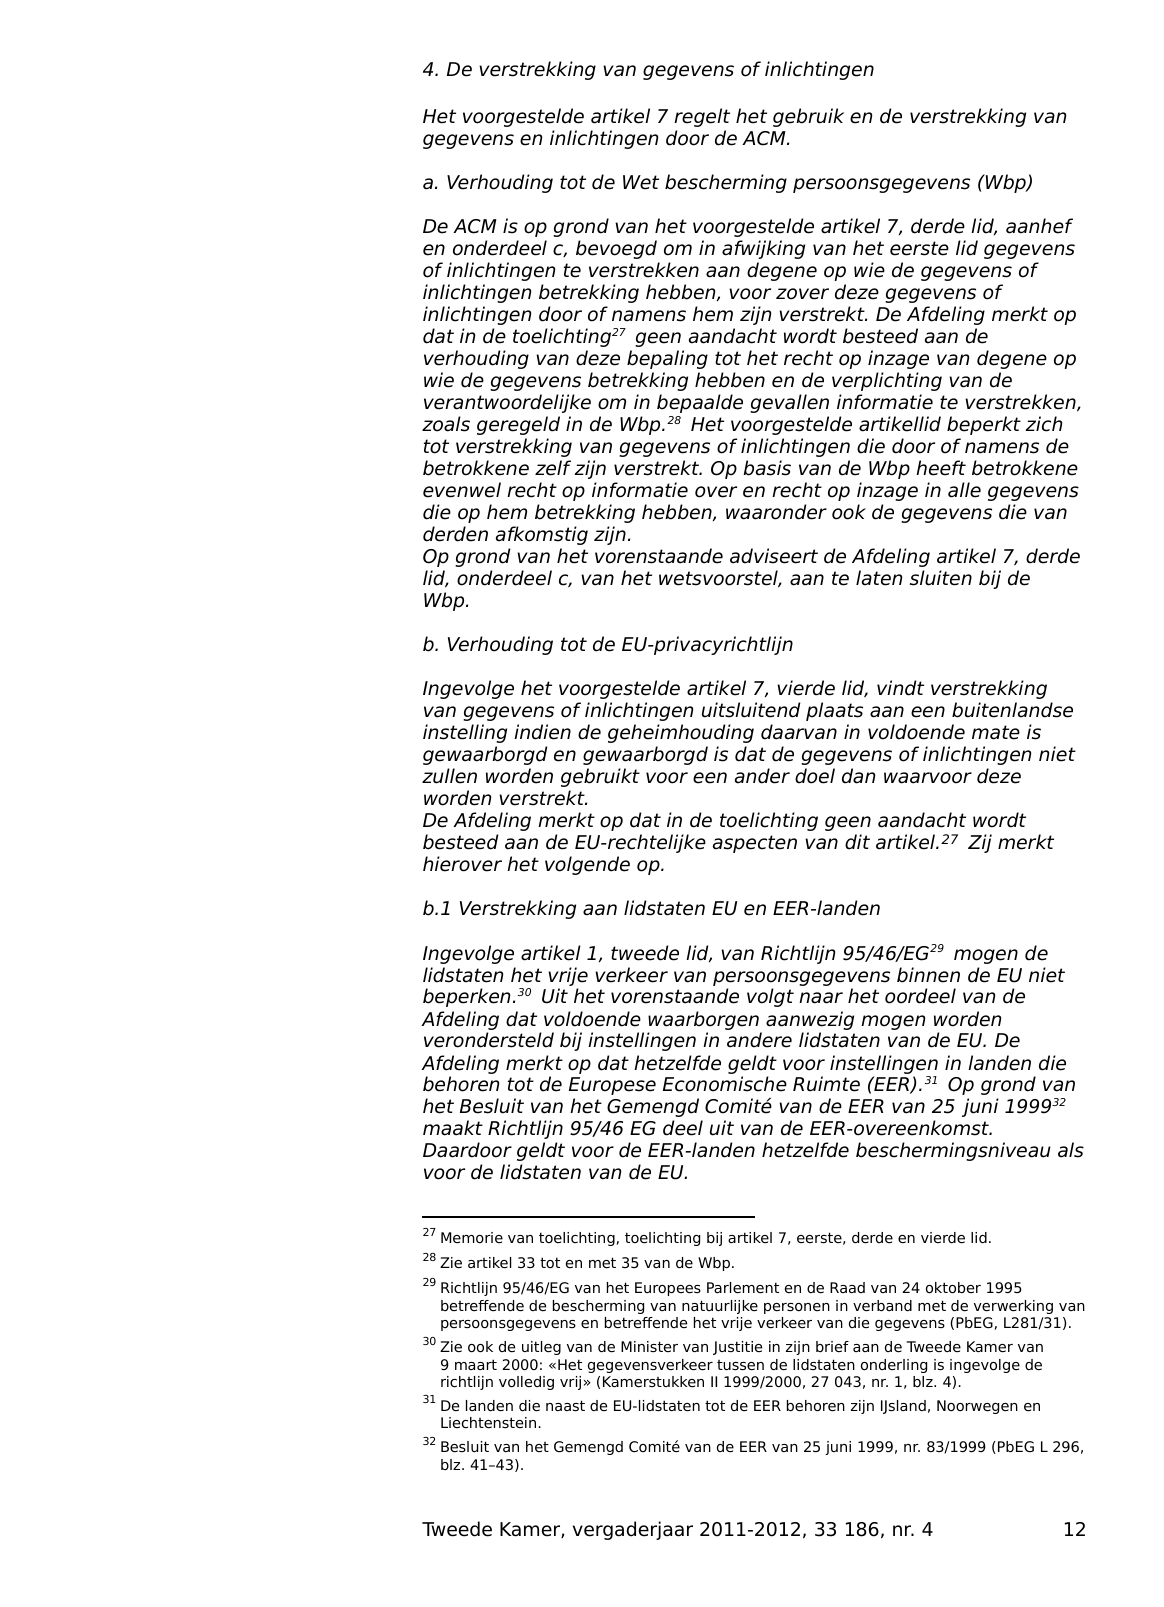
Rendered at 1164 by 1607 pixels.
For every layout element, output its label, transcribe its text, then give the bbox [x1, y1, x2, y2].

text Ingevolge artikel 1, tweede lid, van Richtlijn 95/46/EG mogen de lidstaten het vrije verkeer van persoonsgegevens binnen de EU niet beperken. Uit het vorenstaande volgt naar het oordeel van de Afdeling dat voldoende waarborgen aanwezig mogen worden verondersteld bij instellingen in andere lidstaten van de EU. De Afdeling merkt op dat hetzelfde geldt voor instellingen in landen die behoren tot de Europese Economische Ruimte (EER). Op grond van het Besluit van het Gemengd Comité van de EER van 25 juni 1999 maakt Richtlijn 95/46 EG deel uit van de EER-overeenkomst. Daardoor geldt voor de EER-landen hetzelfde beschermingsniveau als voor de lidstaten van de EU. [422, 942, 1087, 1184]
text De ACM is op grond van het voorgestelde artikel 7, derde lid, aanhef en onderdeel c, bevoegd om in afwijking van het eerste lid gegevens of inlichtingen te verstrekken aan degene op wie de gegevens of inlichtingen betrekking hebben, voor zover deze gegevens of inlichtingen door of namens hem zijn verstrekt. De Afdeling merkt op dat in de toelichting geen aandacht wordt besteed aan de verhouding van deze bepaling tot het recht op inzage van degene op wie de gegevens betrekking hebben en de verplichting van de verantwoordelijke om in bepaalde gevallen informatie te verstrekken, zoals geregeld in de Wbp. Het voorgestelde artikellid beperkt zich tot verstrekking van gegevens of inlichtingen die door of namens de betrokkene zelf zijn verstrekt. Op basis van de Wbp heeft betrokkene evenwel recht op informatie over en recht op inzage in alle gegevens die op hem betrekking hebben, waaronder ook de gegevens die van derden afkomstig zijn. [422, 216, 1087, 546]
text Het voorgestelde artikel 7 regelt het gebruik en de verstrekking van gegevens en inlichtingen door de ACM. [422, 106, 1087, 150]
subtitle 4. De verstrekking van gegevens of inlichtingen [422, 59, 1087, 81]
text Besluit van het Gemengd Comité van de EER van 25 juni 1999, nr. 83/1999 (PbEG L 296, blz. 41–43). [422, 1435, 1087, 1474]
text Op grond van het vorenstaande adviseert de Afdeling artikel 7, derde lid, onderdeel c, van het wetsvoorstel, aan te laten sluiten bij de Wbp. [422, 546, 1087, 612]
text Zie artikel 33 tot en met 35 van de Wbp. [422, 1251, 1087, 1273]
text Richtlijn 95/46/EG van het Europees Parlement en de Raad van 24 oktober 1995 betreffende de bescherming van natuurlijke personen in verband met de verwerking van persoonsgegevens en betreffende het vrije verkeer van die gegevens (PbEG, L281/31). [422, 1276, 1087, 1332]
subtitle a. Verhouding tot de Wet bescherming persoonsgegevens (Wbp) [422, 172, 1087, 194]
text De landen die naast de EU-lidstaten tot de EER behoren zijn IJsland, Noorwegen en Liechtenstein. [422, 1393, 1087, 1432]
text Zie ook de uitleg van de Minister van Justitie in zijn brief aan de Tweede Kamer van 9 maart 2000: «Het gegevensverkeer tussen de lidstaten onderling is ingevolge de richtlijn volledig vrij» (Kamerstukken II 1999/2000, 27 043, nr. 1, blz. 4). [422, 1335, 1087, 1391]
text Ingevolge het voorgestelde artikel 7, vierde lid, vindt verstrekking van gegevens of inlichtingen uitsluitend plaats aan een buitenlandse instelling indien de geheimhouding daarvan in voldoende mate is gewaarborgd en gewaarborgd is dat de gegevens of inlichtingen niet zullen worden gebruikt voor een ander doel dan waarvoor deze worden verstrekt. [422, 678, 1087, 810]
subtitle b. Verhouding tot de EU-privacyrichtlijn [422, 634, 1087, 656]
text Memorie van toelichting, toelichting bij artikel 7, eerste, derde en vierde lid. [422, 1226, 1087, 1248]
text De Afdeling merkt op dat in de toelichting geen aandacht wordt besteed aan de EU-rechtelijke aspecten van dit artikel.27 Zij merkt hierover het volgende op. [422, 810, 1087, 876]
subtitle b.1 Verstrekking aan lidstaten EU en EER-landen [422, 898, 1087, 920]
